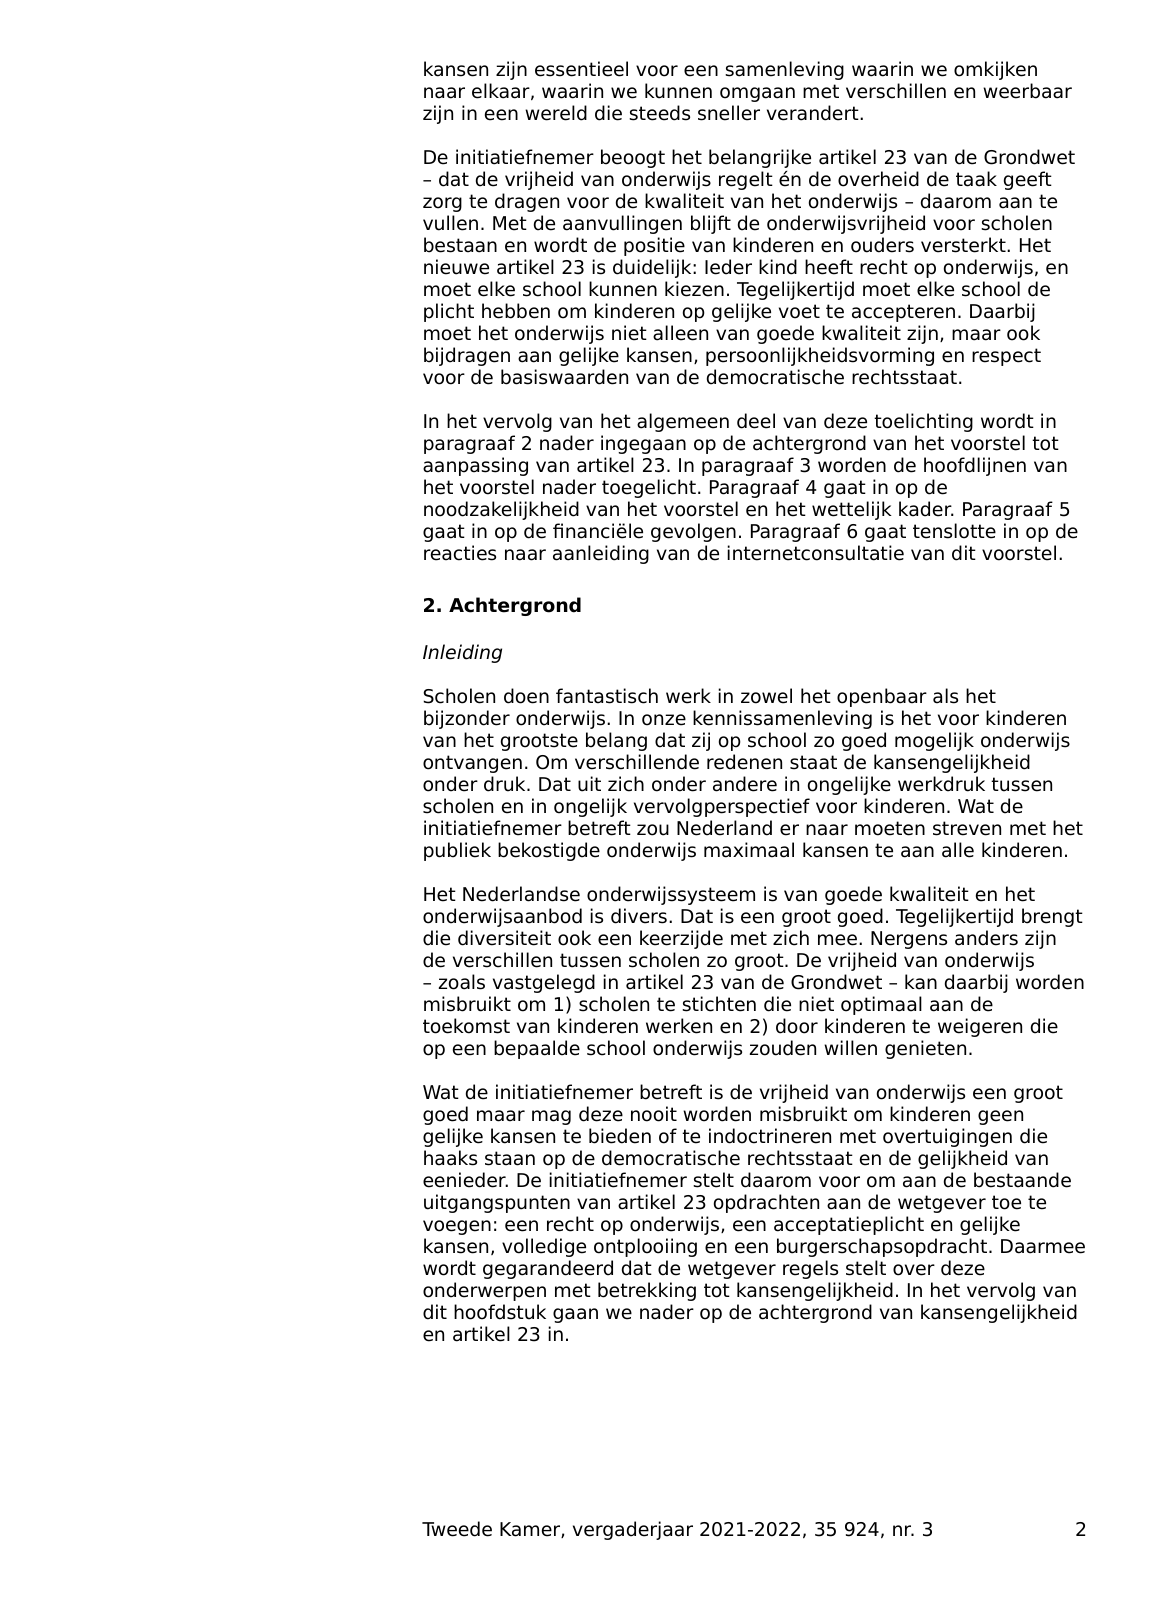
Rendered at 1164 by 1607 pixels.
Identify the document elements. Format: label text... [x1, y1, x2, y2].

subtitle 2. Achtergrond [422, 595, 1087, 617]
text Wat de initiatiefnemer betreft is de vrijheid van onderwijs een groot goed maar mag deze nooit worden misbruikt om kinderen geen gelijke kansen te bieden of te indoctrineren met overtuigingen die haaks staan op de democratische rechtsstaat en de gelijkheid van eenieder. De initiatiefnemer stelt daarom voor om aan de bestaande uitgangspunten van artikel 23 opdrachten aan de wetgever toe te voegen: een recht op onderwijs, een acceptatieplicht en gelijke kansen, volledige ontplooiing en een burgerschapsopdracht. Daarmee wordt gegarandeerd dat de wetgever regels stelt over deze onderwerpen met betrekking tot kansengelijkheid. In het vervolg van dit hoofdstuk gaan we nader op de achtergrond van kansengelijkheid en artikel 23 in. [422, 1082, 1087, 1346]
text Het Nederlandse onderwijssysteem is van goede kwaliteit en het onderwijsaanbod is divers. Dat is een groot goed. Tegelijkertijd brengt die diversiteit ook een keerzijde met zich mee. Nergens anders zijn de verschillen tussen scholen zo groot. De vrijheid van onderwijs – zoals vastgelegd in artikel 23 van de Grondwet – kan daarbij worden misbruikt om 1) scholen te stichten die niet optimaal aan de toekomst van kinderen werken en 2) door kinderen te weigeren die op een bepaalde school onderwijs zouden willen genieten. [422, 884, 1087, 1060]
subtitle Inleiding [422, 642, 1087, 664]
text Scholen doen fantastisch werk in zowel het openbaar als het bijzonder onderwijs. In onze kennissamenleving is het voor kinderen van het grootste belang dat zij op school zo goed mogelijk onderwijs ontvangen. Om verschillende redenen staat de kansengelijkheid onder druk. Dat uit zich onder andere in ongelijke werkdruk tussen scholen en in ongelijk vervolgperspectief voor kinderen. Wat de initiatiefnemer betreft zou Nederland er naar moeten streven met het publiek bekostigde onderwijs maximaal kansen te aan alle kinderen. [422, 686, 1087, 862]
text In het vervolg van het algemeen deel van deze toelichting wordt in paragraaf 2 nader ingegaan op de achtergrond van het voorstel tot aanpassing van artikel 23. In paragraaf 3 worden de hoofdlijnen van het voorstel nader toegelicht. Paragraaf 4 gaat in op de noodzakelijkheid van het voorstel en het wettelijk kader. Paragraaf 5 gaat in op de financiële gevolgen. Paragraaf 6 gaat tenslotte in op de reacties naar aanleiding van de internetconsultatie van dit voorstel. [422, 411, 1087, 565]
text kansen zijn essentieel voor een samenleving waarin we omkijken naar elkaar, waarin we kunnen omgaan met verschillen en weerbaar zijn in een wereld die steeds sneller verandert. [422, 59, 1087, 125]
text De initiatiefnemer beoogt het belangrijke artikel 23 van de Grondwet – dat de vrijheid van onderwijs regelt én de overheid de taak geeft zorg te dragen voor de kwaliteit van het onderwijs – daarom aan te vullen. Met de aanvullingen blijft de onderwijsvrijheid voor scholen bestaan en wordt de positie van kinderen en ouders versterkt. Het nieuwe artikel 23 is duidelijk: Ieder kind heeft recht op onderwijs, en moet elke school kunnen kiezen. Tegelijkertijd moet elke school de plicht hebben om kinderen op gelijke voet te accepteren. Daarbij moet het onderwijs niet alleen van goede kwaliteit zijn, maar ook bijdragen aan gelijke kansen, persoonlijkheidsvorming en respect voor de basiswaarden van de democratische rechtsstaat. [422, 147, 1087, 389]
